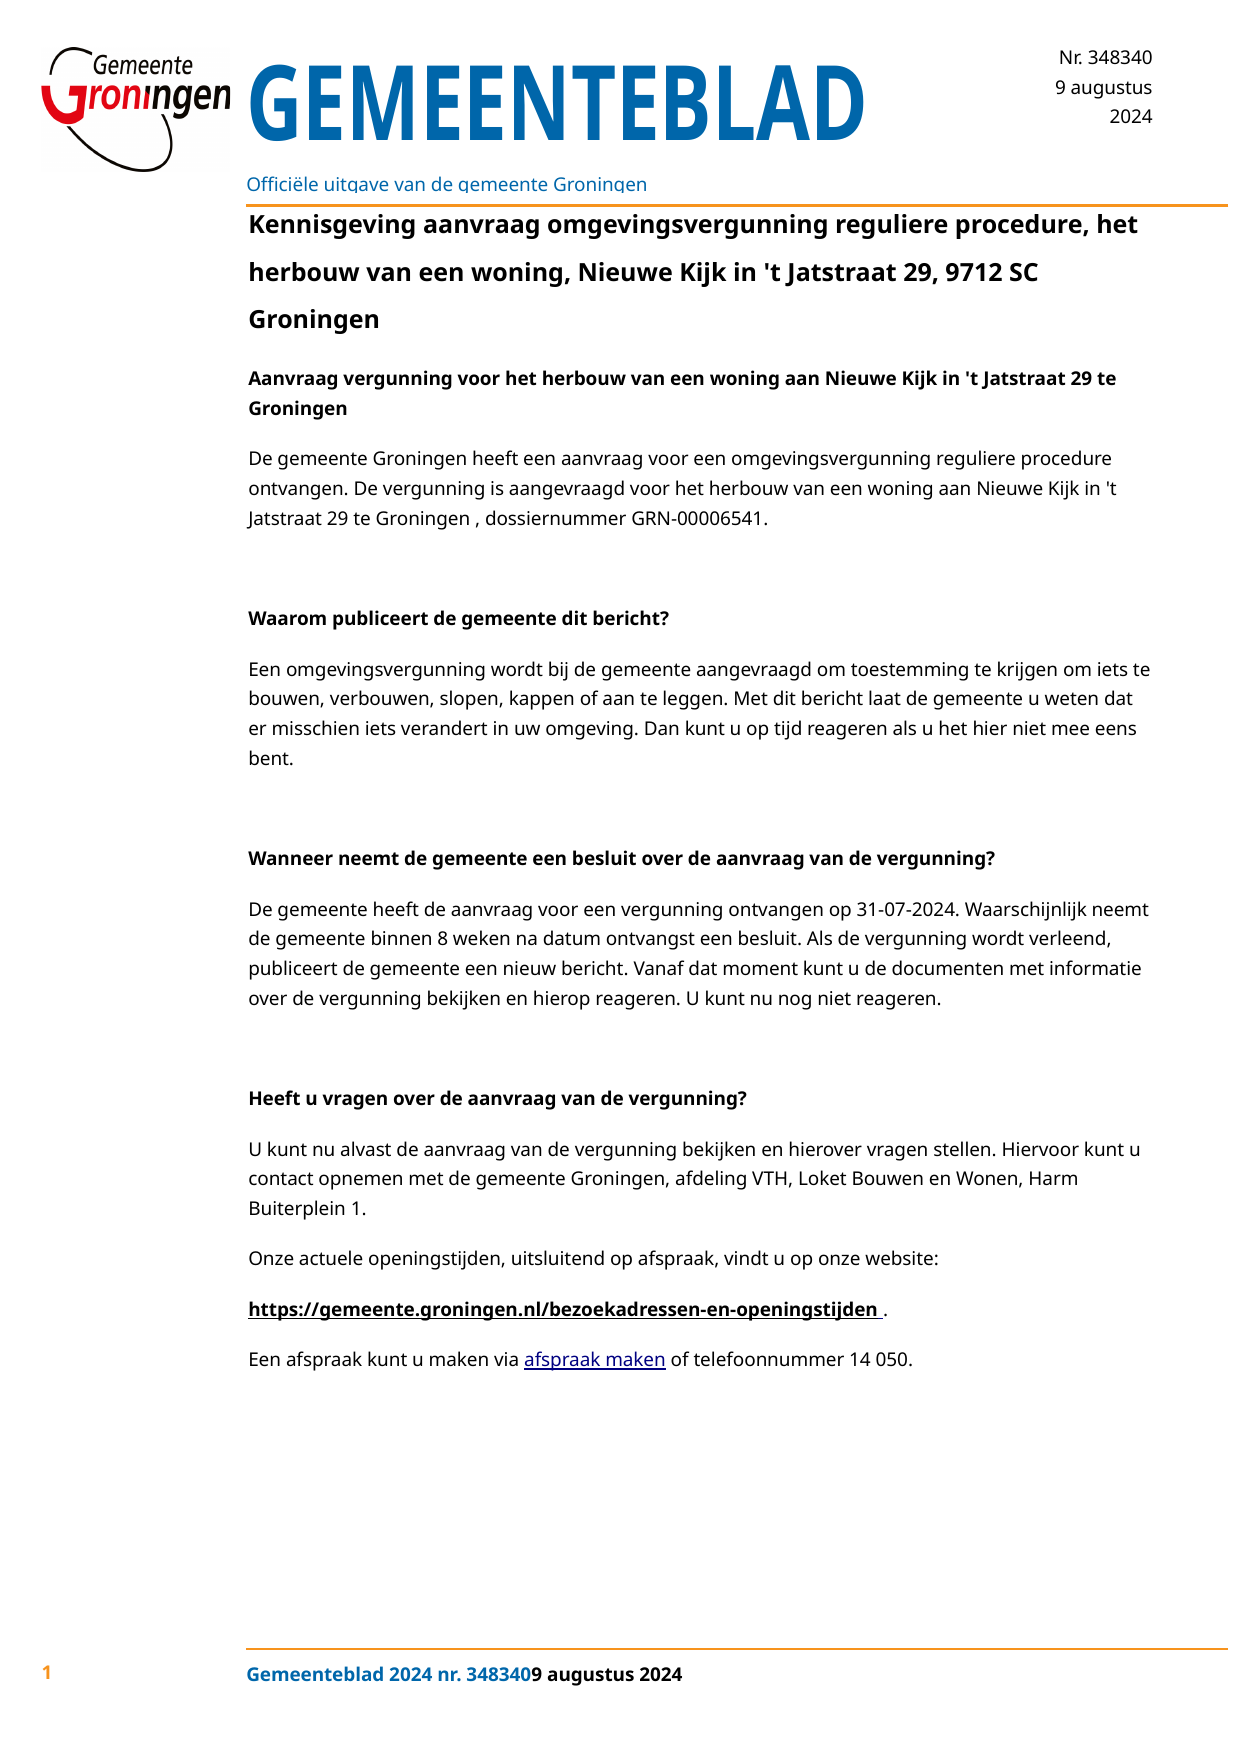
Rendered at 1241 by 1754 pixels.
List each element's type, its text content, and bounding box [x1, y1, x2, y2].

text Aanvraag vergunning voor het herbouw van een woning aan Nieuwe Kijk in 't Jatstraat 29 te Groningen [248, 366, 1152, 421]
text Heeft u vragen over de aanvraag van de vergunning? [248, 1086, 1152, 1111]
text Een afspraak kunt u maken via afspraak maken of telefoonnummer 14 050. [248, 1346, 1152, 1372]
text Wanneer neemt de gemeente een besluit over de aanvraag van de vergunning? [248, 846, 1152, 871]
text Waarom publiceert de gemeente dit bericht? [248, 606, 1152, 631]
picture [41, 47, 231, 172]
text Onze actuele openingstijden, uitsluitend op afspraak, vindt u op onze website: [248, 1246, 1152, 1271]
text U kunt nu alvast de aanvraag van de vergunning bekijken en hierover vragen stellen. Hiervoor kunt u contact opnemen met de gemeente Groningen, afdeling VTH, Loket Bouwen en Wonen, Harm Buiterplein 1. [248, 1136, 1152, 1221]
text Een omgevingsvergunning wordt bij de gemeente aangevraagd om toestemming te krijgen om iets te bouwen, verbouwen, slopen, kappen of aan te leggen. Met dit bericht laat de gemeente u weten dat er misschien iets verandert in uw omgeving. Dan kunt u op tijd reageren als u het hier niet mee eens bent. [248, 656, 1152, 770]
text Kennisgeving aanvraag omgevingsvergunning reguliere procedure, het herbouw van een woning, Nieuwe Kijk in 't Jatstraat 29, 9712 SC Groningen [248, 207, 1152, 336]
text De gemeente Groningen heeft een aanvraag voor een omgevingsvergunning reguliere procedure ontvangen. De vergunning is aangevraagd voor het herbouw van een woning aan Nieuwe Kijk in 't Jatstraat 29 te Groningen , dossiernummer GRN-00006541. [248, 446, 1152, 530]
text https://gemeente.groningen.nl/bezoekadressen-en-openingstijden . [248, 1296, 1152, 1322]
text De gemeente heeft de aanvraag voor een vergunning ontvangen op 31-07-2024. Waarschijnlijk neemt de gemeente binnen 8 weken na datum ontvangst een besluit. Als de vergunning wordt verleend, publiceert de gemeente een nieuw bericht. Vanaf dat moment kunt u de documenten met informatie over de vergunning bekijken en hierop reageren. U kunt nu nog niet reageren. [248, 896, 1152, 1010]
